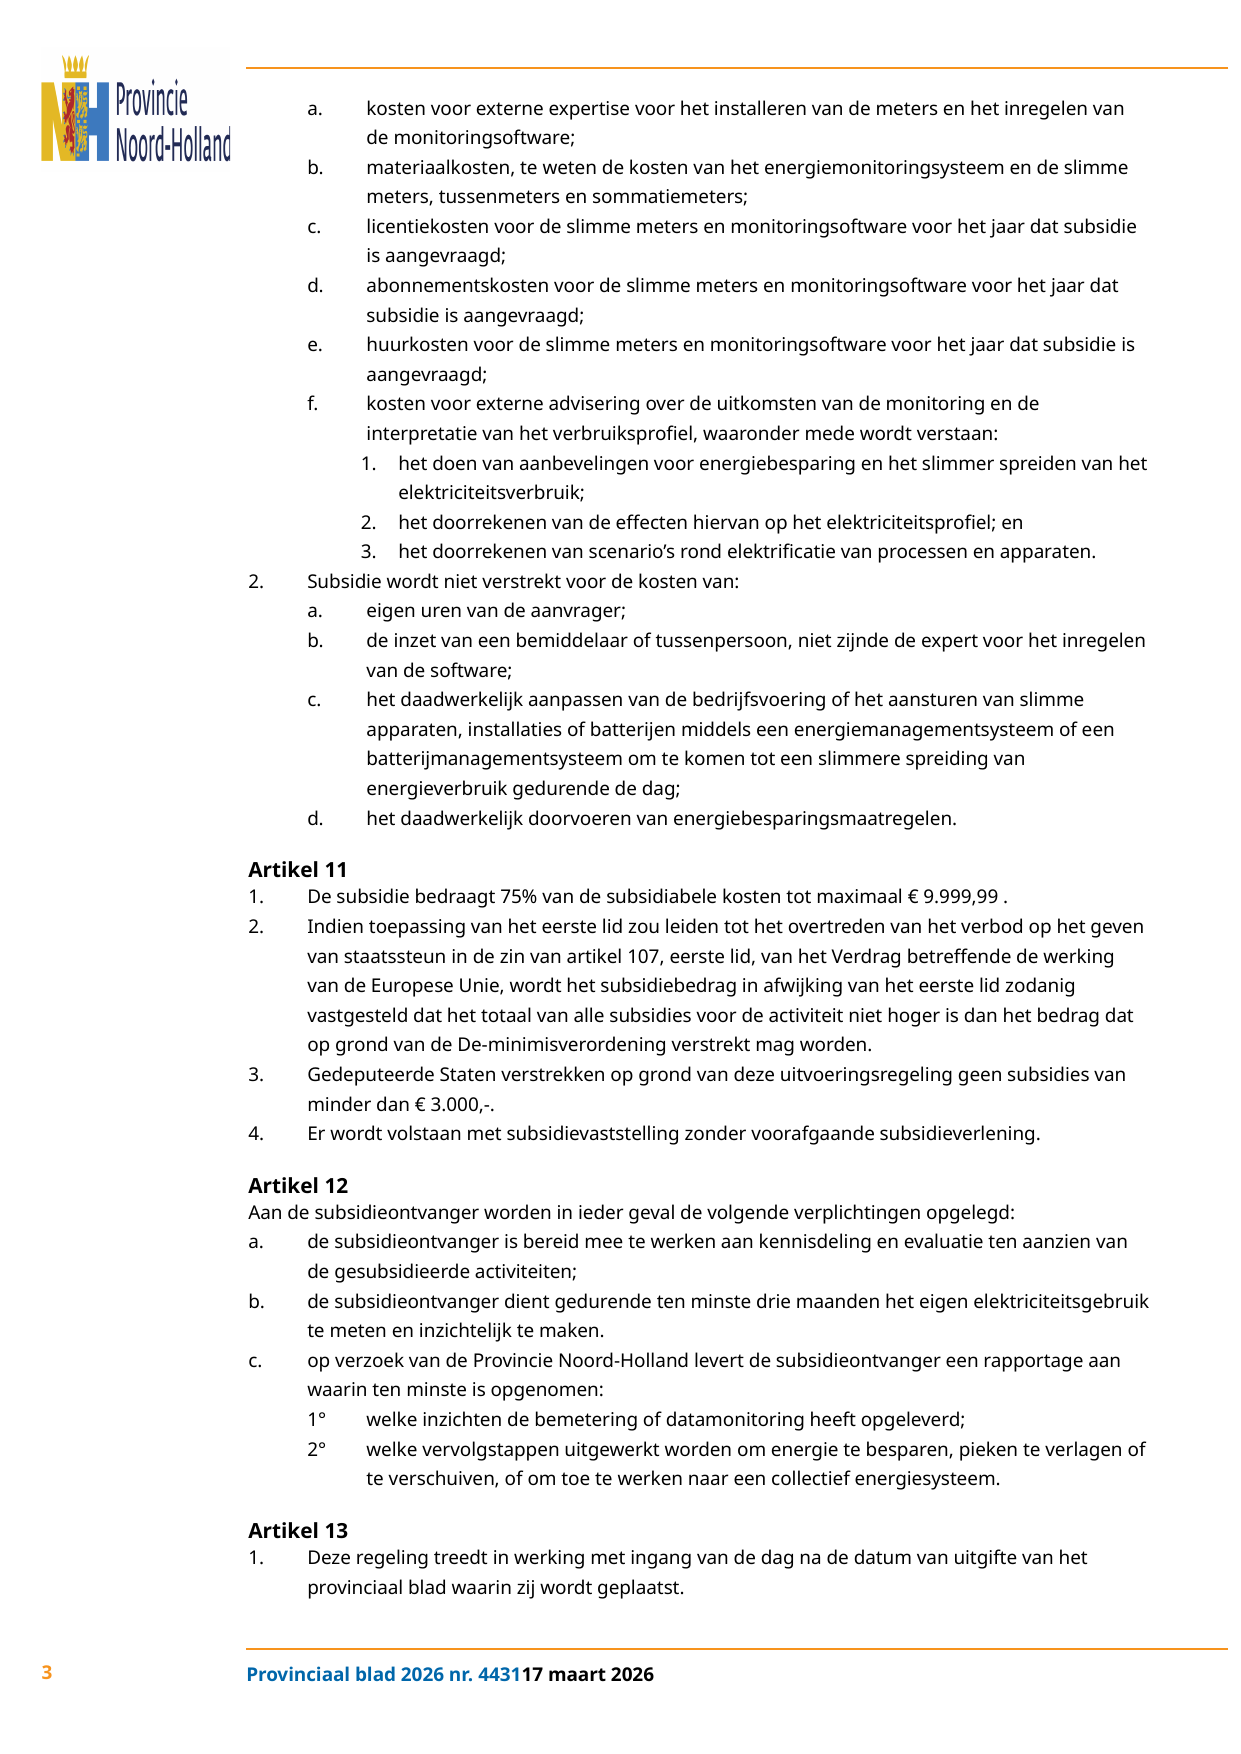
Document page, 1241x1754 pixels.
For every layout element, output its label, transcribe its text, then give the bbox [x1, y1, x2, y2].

list materiaalkosten, te weten de kosten van het energiemonitoringsysteem en de slimme meters, tussenmeters en sommatiemeters; [307, 154, 1152, 209]
list het doorrekenen van de effecten hiervan op het elektriciteitsprofiel; en [361, 509, 1152, 535]
list Subsidie wordt niet verstrekt voor de kosten van: [248, 568, 1152, 594]
list welke vervolgstappen uitgewerkt worden om energie te besparen, pieken te verlagen of te verschuiven, of om toe te werken naar een collectief energiesysteem. [307, 1436, 1152, 1491]
list op verzoek van de Provincie Noord-Holland levert de subsidieontvanger een rapportage aan waarin ten minste is opgenomen: [248, 1347, 1152, 1402]
list Er wordt volstaan met subsidievaststelling zonder voorafgaande subsidieverlening. [248, 1120, 1152, 1146]
text Artikel 12 [248, 1171, 1152, 1199]
list welke inzichten de bemetering of datamonitoring heeft opgeleverd; [307, 1406, 1152, 1432]
text Artikel 11 [248, 855, 1152, 884]
list de subsidieontvanger dient gedurende ten minste drie maanden het eigen elektriciteitsgebruik te meten en inzichtelijk te maken. [248, 1288, 1152, 1343]
list kosten voor externe advisering over de uitkomsten van de monitoring en de interpretatie van het verbruiksprofiel, waaronder mede wordt verstaan: [307, 391, 1152, 446]
picture [41, 47, 231, 172]
list Gedeputeerde Staten verstrekken op grond van deze uitvoeringsregeling geen subsidies van minder dan € 3.000,-. [248, 1061, 1152, 1116]
list kosten voor externe expertise voor het installeren van de meters en het inregelen van de monitoringsoftware; [307, 95, 1152, 150]
text Aan de subsidieontvanger worden in ieder geval de volgende verplichtingen opgelegd: [248, 1199, 1152, 1225]
list het doorrekenen van scenario’s rond elektrificatie van processen en apparaten. [361, 538, 1152, 564]
list abonnementskosten voor de slimme meters en monitoringsoftware voor het jaar dat subsidie is aangevraagd; [307, 272, 1152, 328]
list De subsidie bedraagt 75% van de subsidiabele kosten tot maximaal € 9.999,99 . [248, 884, 1152, 909]
list eigen uren van de aanvrager; [307, 598, 1152, 623]
list huurkosten voor de slimme meters en monitoringsoftware voor het jaar dat subsidie is aangevraagd; [307, 331, 1152, 387]
list het doen van aanbevelingen voor energiebesparing en het slimmer spreiden van het elektriciteitsverbruik; [361, 450, 1152, 505]
list licentiekosten voor de slimme meters en monitoringsoftware voor het jaar dat subsidie is aangevraagd; [307, 213, 1152, 268]
list Deze regeling treedt in werking met ingang van de dag na de datum van uitgifte van het provinciaal blad waarin zij wordt geplaatst. [248, 1544, 1152, 1599]
list Indien toepassing van het eerste lid zou leiden tot het overtreden van het verbod op het geven van staatssteun in de zin van artikel 107, eerste lid, van het Verdrag betreffende de werking van de Europese Unie, wordt het subsidiebedrag in afwijking van het eerste lid zodanig vastgesteld dat het totaal van alle subsidies voor de activiteit niet hoger is dan het bedrag dat op grond van de De-minimisverordening verstrekt mag worden. [248, 913, 1152, 1057]
list de subsidieontvanger is bereid mee te werken aan kennisdeling en evaluatie ten aanzien van de gesubsidieerde activiteiten; [248, 1229, 1152, 1284]
list het daadwerkelijk aanpassen van de bedrijfsvoering of het aansturen van slimme apparaten, installaties of batterijen middels een energiemanagementsysteem of een batterijmanagementsysteem om te komen tot een slimmere spreiding van energieverbruik gedurende de dag; [307, 686, 1152, 801]
text Artikel 13 [248, 1516, 1152, 1544]
list het daadwerkelijk doorvoeren van energiebesparingsmaatregelen. [307, 805, 1152, 831]
list de inzet van een bemiddelaar of tussenpersoon, niet zijnde de expert voor het inregelen van de software; [307, 627, 1152, 683]
